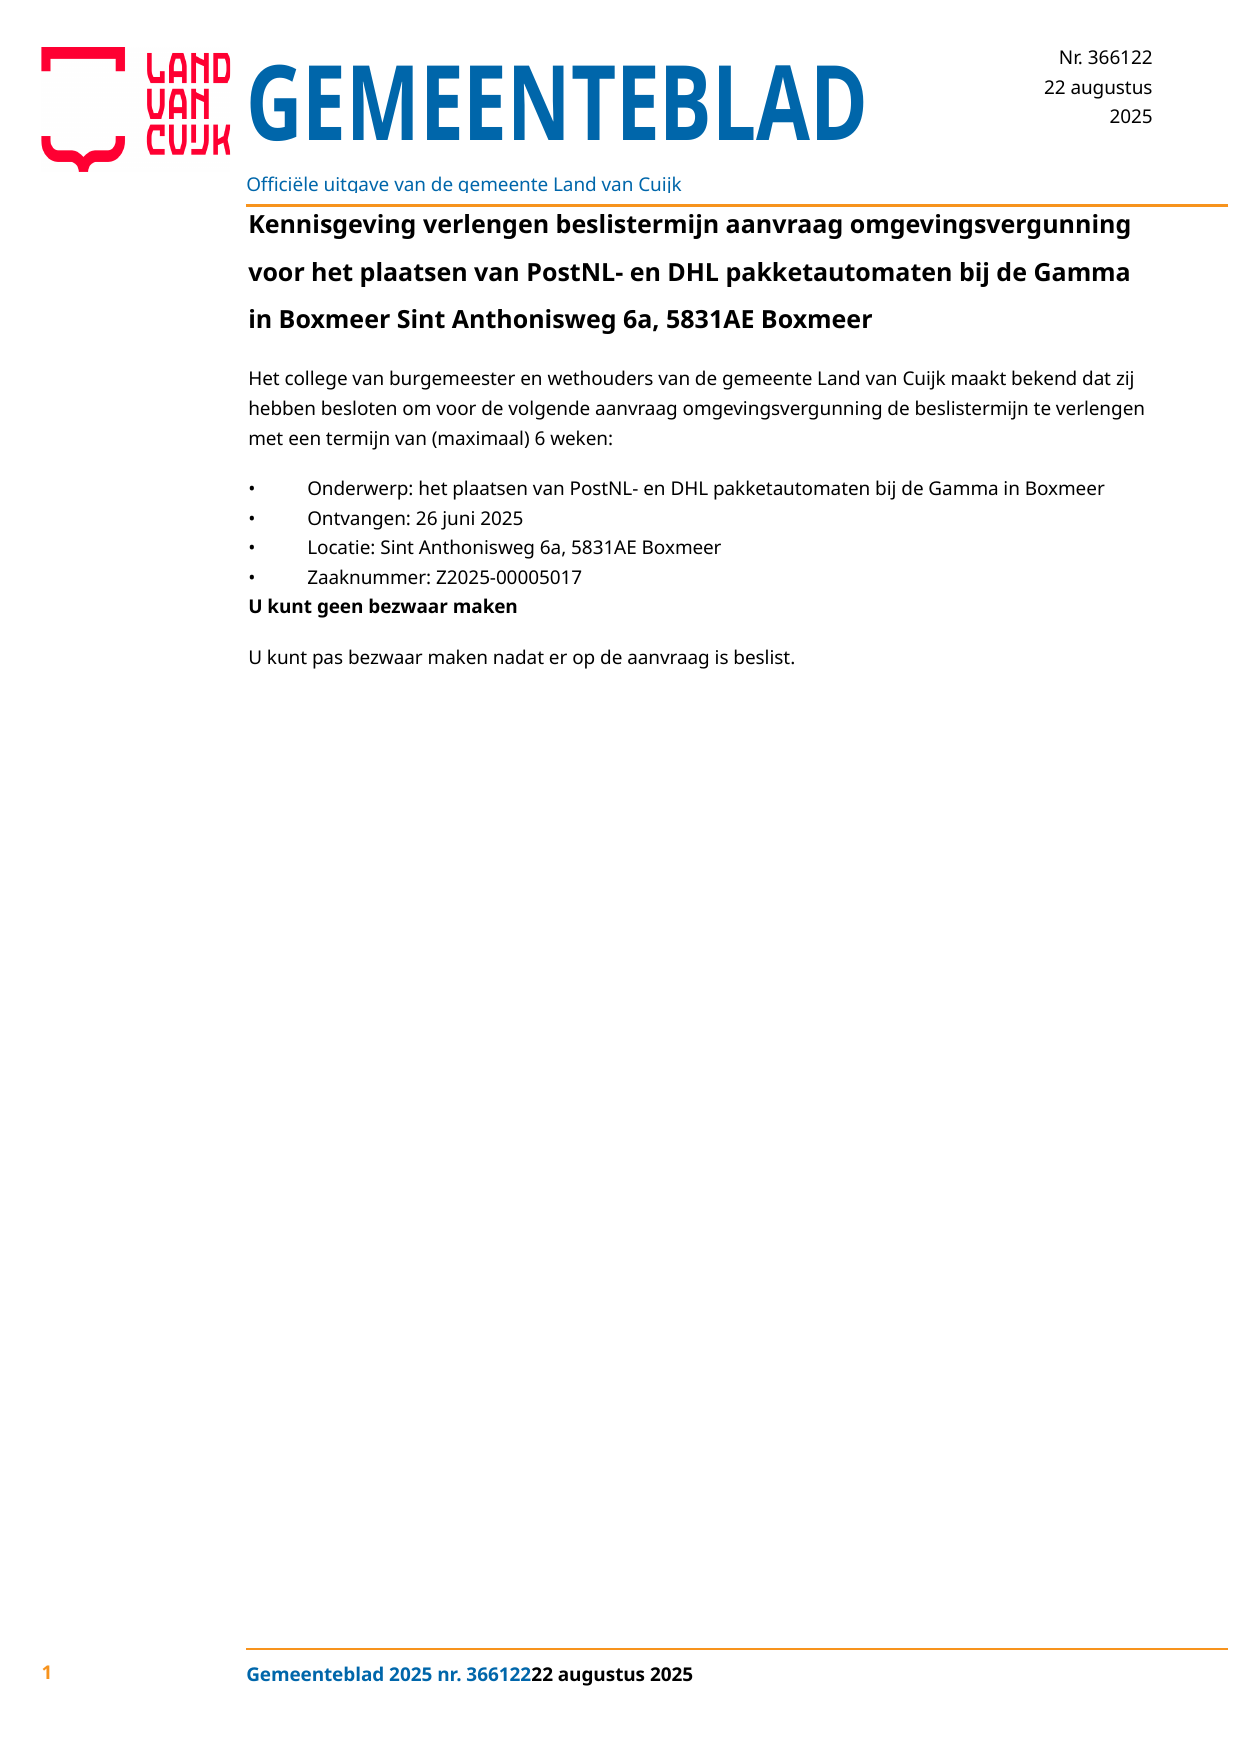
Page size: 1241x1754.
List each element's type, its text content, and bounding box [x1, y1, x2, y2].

text U kunt geen bezwaar maken [248, 593, 1152, 619]
list Ontvangen: 26 juni 2025 [248, 505, 1152, 530]
picture [41, 47, 231, 172]
list Zaaknummer: Z2025-00005017 [248, 564, 1152, 589]
text U kunt pas bezwaar maken nadat er op de aanvraag is beslist. [248, 644, 1152, 669]
list Onderwerp: het plaatsen van PostNL- en DHL pakketautomaten bij de Gamma in Boxmeer [248, 475, 1152, 501]
text Het college van burgemeester en wethouders van de gemeente Land van Cuijk maakt bekend dat zij hebben besloten om voor de volgende aanvraag omgevingsvergunning de beslistermijn te verlengen met een termijn van (maximaal) 6 weken: [248, 366, 1152, 450]
text Kennisgeving verlengen beslistermijn aanvraag omgevingsvergunning voor het plaatsen van PostNL- en DHL pakketautomaten bij de Gamma in Boxmeer Sint Anthonisweg 6a, 5831AE Boxmeer [248, 207, 1152, 336]
list Locatie: Sint Anthonisweg 6a, 5831AE Boxmeer [248, 534, 1152, 560]
